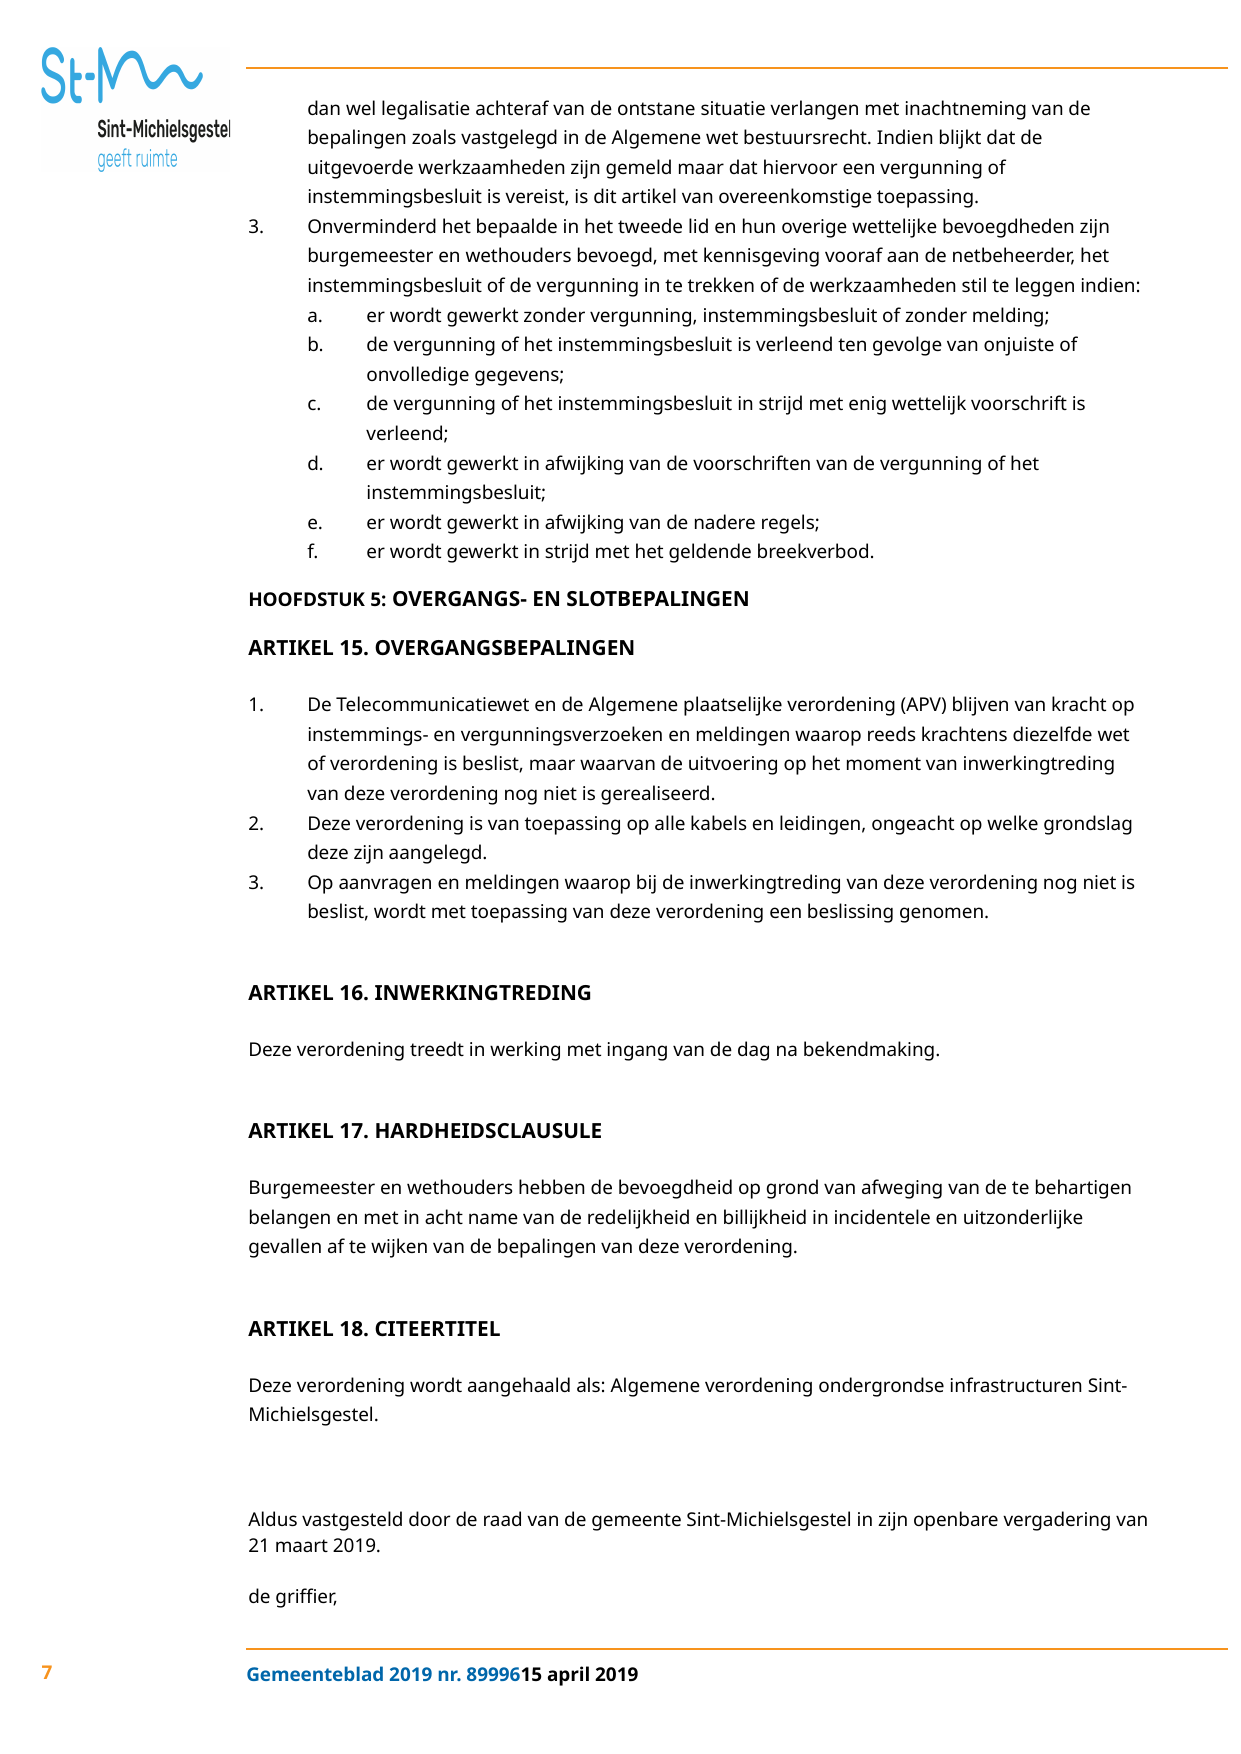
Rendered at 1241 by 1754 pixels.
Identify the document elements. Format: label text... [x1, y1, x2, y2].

text Aldus vastgesteld door de raad van de gemeente Sint-Michielsgestel in zijn openbare vergadering van 21 maart 2019. [248, 1506, 1152, 1558]
list de vergunning of het instemmingsbesluit is verleend ten gevolge van onjuiste of onvolledige gegevens; [307, 331, 1152, 387]
text Deze verordening treedt in werking met ingang van de dag na bekendmaking. [248, 1037, 1152, 1062]
list Op aanvragen en meldingen waarop bij de inwerkingtreding van deze verordening nog niet is beslist, wordt met toepassing van deze verordening een beslissing genomen. [248, 869, 1152, 924]
list er wordt gewerkt in strijd met het geldende breekverbod. [307, 538, 1152, 564]
list De Telecommunicatiewet en de Algemene plaatselijke verordening (APV) blijven van kracht op instemmings- en vergunningsverzoeken en meldingen waarop reeds krachtens diezelfde wet of verordening is beslist, maar waarvan de uitvoering op het moment van inwerkingtreding van deze verordening nog niet is gerealiseerd. [248, 691, 1152, 806]
list dan wel legalisatie achteraf van de ontstane situatie verlangen met inachtneming van de bepalingen zoals vastgelegd in de Algemene wet bestuursrecht. Indien blijkt dat de uitgevoerde werkzaamheden zijn gemeld maar dat hiervoor een vergunning of instemmingsbesluit is vereist, is dit artikel van overeenkomstige toepassing. [248, 95, 1152, 209]
text ARTIKEL 15. OVERGANGSBEPALINGEN [248, 633, 1152, 662]
text ARTIKEL 17. HARDHEIDSCLAUSULE [248, 1117, 1152, 1145]
text HOOFDSTUK 5: OVERGANGS- EN SLOTBEPALINGEN [248, 584, 1152, 613]
list de vergunning of het instemmingsbesluit in strijd met enig wettelijk voorschrift is verleend; [307, 391, 1152, 446]
text Burgemeester en wethouders hebben de bevoegdheid op grond van afweging van de te behartigen belangen en met in acht name van de redelijkheid en billijkheid in incidentele en uitzonderlijke gevallen af te wijken van de bepalingen van deze verordening. [248, 1174, 1152, 1259]
list er wordt gewerkt in afwijking van de voorschriften van de vergunning of het instemmingsbesluit; [307, 450, 1152, 505]
list Onverminderd het bepaalde in het tweede lid en hun overige wettelijke bevoegdheden zijn burgemeester en wethouders bevoegd, met kennisgeving vooraf aan de netbeheerder, het instemmingsbesluit of de vergunning in te trekken of de werkzaamheden stil te leggen indien: [248, 213, 1152, 298]
list Deze verordening is van toepassing op alle kabels en leidingen, ongeacht op welke grondslag deze zijn aangelegd. [248, 810, 1152, 865]
text ARTIKEL 18. CITEERTITEL [248, 1314, 1152, 1342]
text ARTIKEL 16. INWERKINGTREDING [248, 978, 1152, 1007]
list er wordt gewerkt zonder vergunning, instemmingsbesluit of zonder melding; [307, 302, 1152, 328]
text de griffier, [248, 1583, 1152, 1609]
text Deze verordening wordt aangehaald als: Algemene verordening ondergrondse infrastructuren Sint-Michielsgestel. [248, 1372, 1152, 1427]
list er wordt gewerkt in afwijking van de nadere regels; [307, 509, 1152, 535]
picture [41, 47, 231, 172]
